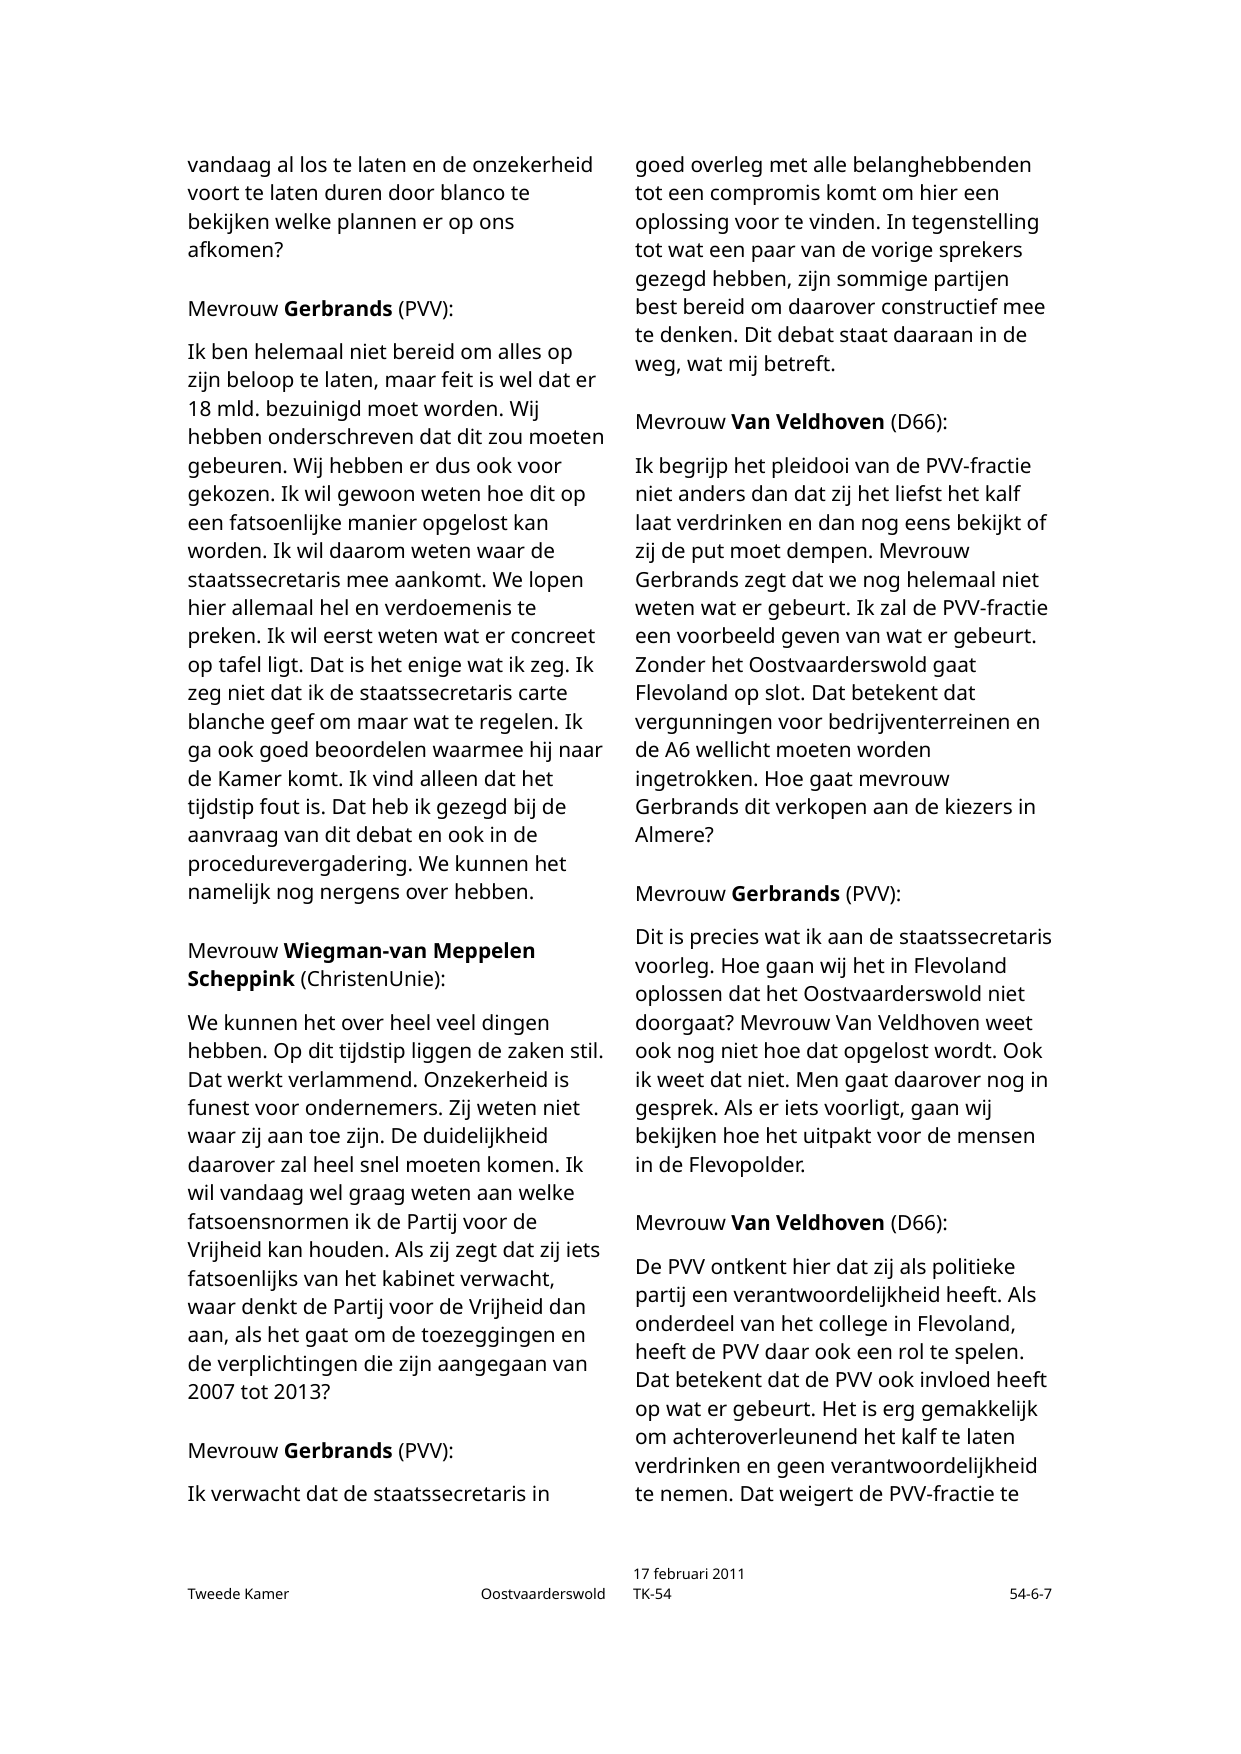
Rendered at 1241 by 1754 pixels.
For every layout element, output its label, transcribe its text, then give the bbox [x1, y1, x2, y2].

text De PVV ontkent hier dat zij als politieke partij een verantwoordelijkheid heeft. Als onderdeel van het college in Flevoland, heeft de PVV daar ook een rol te spelen. Dat betekent dat de PVV ook invloed heeft op wat er gebeurt. Het is erg gemakkelijk om achteroverleunend het kalf te laten verdrinken en geen verantwoordelijkheid te nemen. Dat weigert de PVV-fractie te [635, 1252, 1053, 1508]
text Mevrouw Gerbrands (PVV): [187, 294, 605, 322]
text Mevrouw Van Veldhoven (D66): [635, 407, 1053, 436]
text Mevrouw Van Veldhoven (D66): [635, 1208, 1053, 1237]
text goed overleg met alle belanghebbenden tot een compromis komt om hier een oplossing voor te vinden. In tegenstelling tot wat een paar van de vorige sprekers gezegd hebben, zijn sommige partijen best bereid om daarover constructief mee te denken. Dit debat staat daaraan in de weg, wat mij betreft. [635, 150, 1053, 377]
text Ik ben helemaal niet bereid om alles op zijn beloop te laten, maar feit is wel dat er 18 mld. bezuinigd moet worden. Wij hebben onderschreven dat dit zou moeten gebeuren. Wij hebben er dus ook voor gekozen. Ik wil gewoon weten hoe dit op een fatsoenlijke manier opgelost kan worden. Ik wil daarom weten waar de staatssecretaris mee aankomt. We lopen hier allemaal hel en verdoemenis te preken. Ik wil eerst weten wat er concreet op tafel ligt. Dat is het enige wat ik zeg. Ik zeg niet dat ik de staatssecretaris carte blanche geef om maar wat te regelen. Ik ga ook goed beoordelen waarmee hij naar de Kamer komt. Ik vind alleen dat het tijdstip fout is. Dat heb ik gezegd bij de aanvraag van dit debat en ook in de procedurevergadering. We kunnen het namelijk nog nergens over hebben. [187, 337, 605, 906]
text We kunnen het over heel veel dingen hebben. Op dit tijdstip liggen de zaken stil. Dat werkt verlammend. Onzekerheid is funest voor ondernemers. Zij weten niet waar zij aan toe zijn. De duidelijkheid daarover zal heel snel moeten komen. Ik wil vandaag wel graag weten aan welke fatsoensnormen ik de Partij voor de Vrijheid kan houden. Als zij zegt dat zij iets fatsoenlijks van het kabinet verwacht, waar denkt de Partij voor de Vrijheid dan aan, als het gaat om de toezeggingen en de verplichtingen die zijn aangegaan van 2007 tot 2013? [187, 1008, 605, 1406]
text Mevrouw Gerbrands (PVV): [187, 1436, 605, 1464]
text Ik begrijp het pleidooi van de PVV-fractie niet anders dan dat zij het liefst het kalf laat verdrinken en dan nog eens bekijkt of zij de put moet dempen. Mevrouw Gerbrands zegt dat we nog helemaal niet weten wat er gebeurt. Ik zal de PVV-fractie een voorbeeld geven van wat er gebeurt. Zonder het Oostvaarderswold gaat Flevoland op slot. Dat betekent dat vergunningen voor bedrijventerreinen en de A6 wellicht moeten worden ingetrokken. Hoe gaat mevrouw Gerbrands dit verkopen aan de kiezers in Almere? [635, 451, 1053, 849]
text Mevrouw Wiegman-van Meppelen Scheppink (ChristenUnie): [187, 936, 605, 993]
text vandaag al los te laten en de onzekerheid voort te laten duren door blanco te bekijken welke plannen er op ons afkomen? [187, 150, 605, 264]
text Ik verwacht dat de staatssecretaris in [187, 1479, 605, 1508]
text Mevrouw Gerbrands (PVV): [635, 879, 1053, 907]
text Dit is precies wat ik aan de staatssecretaris voorleg. Hoe gaan wij het in Flevoland oplossen dat het Oostvaarderswold niet doorgaat? Mevrouw Van Veldhoven weet ook nog niet hoe dat opgelost wordt. Ook ik weet dat niet. Men gaat daarover nog in gesprek. Als er iets voorligt, gaan wij bekijken hoe het uitpakt voor de mensen in de Flevopolder. [635, 922, 1053, 1178]
